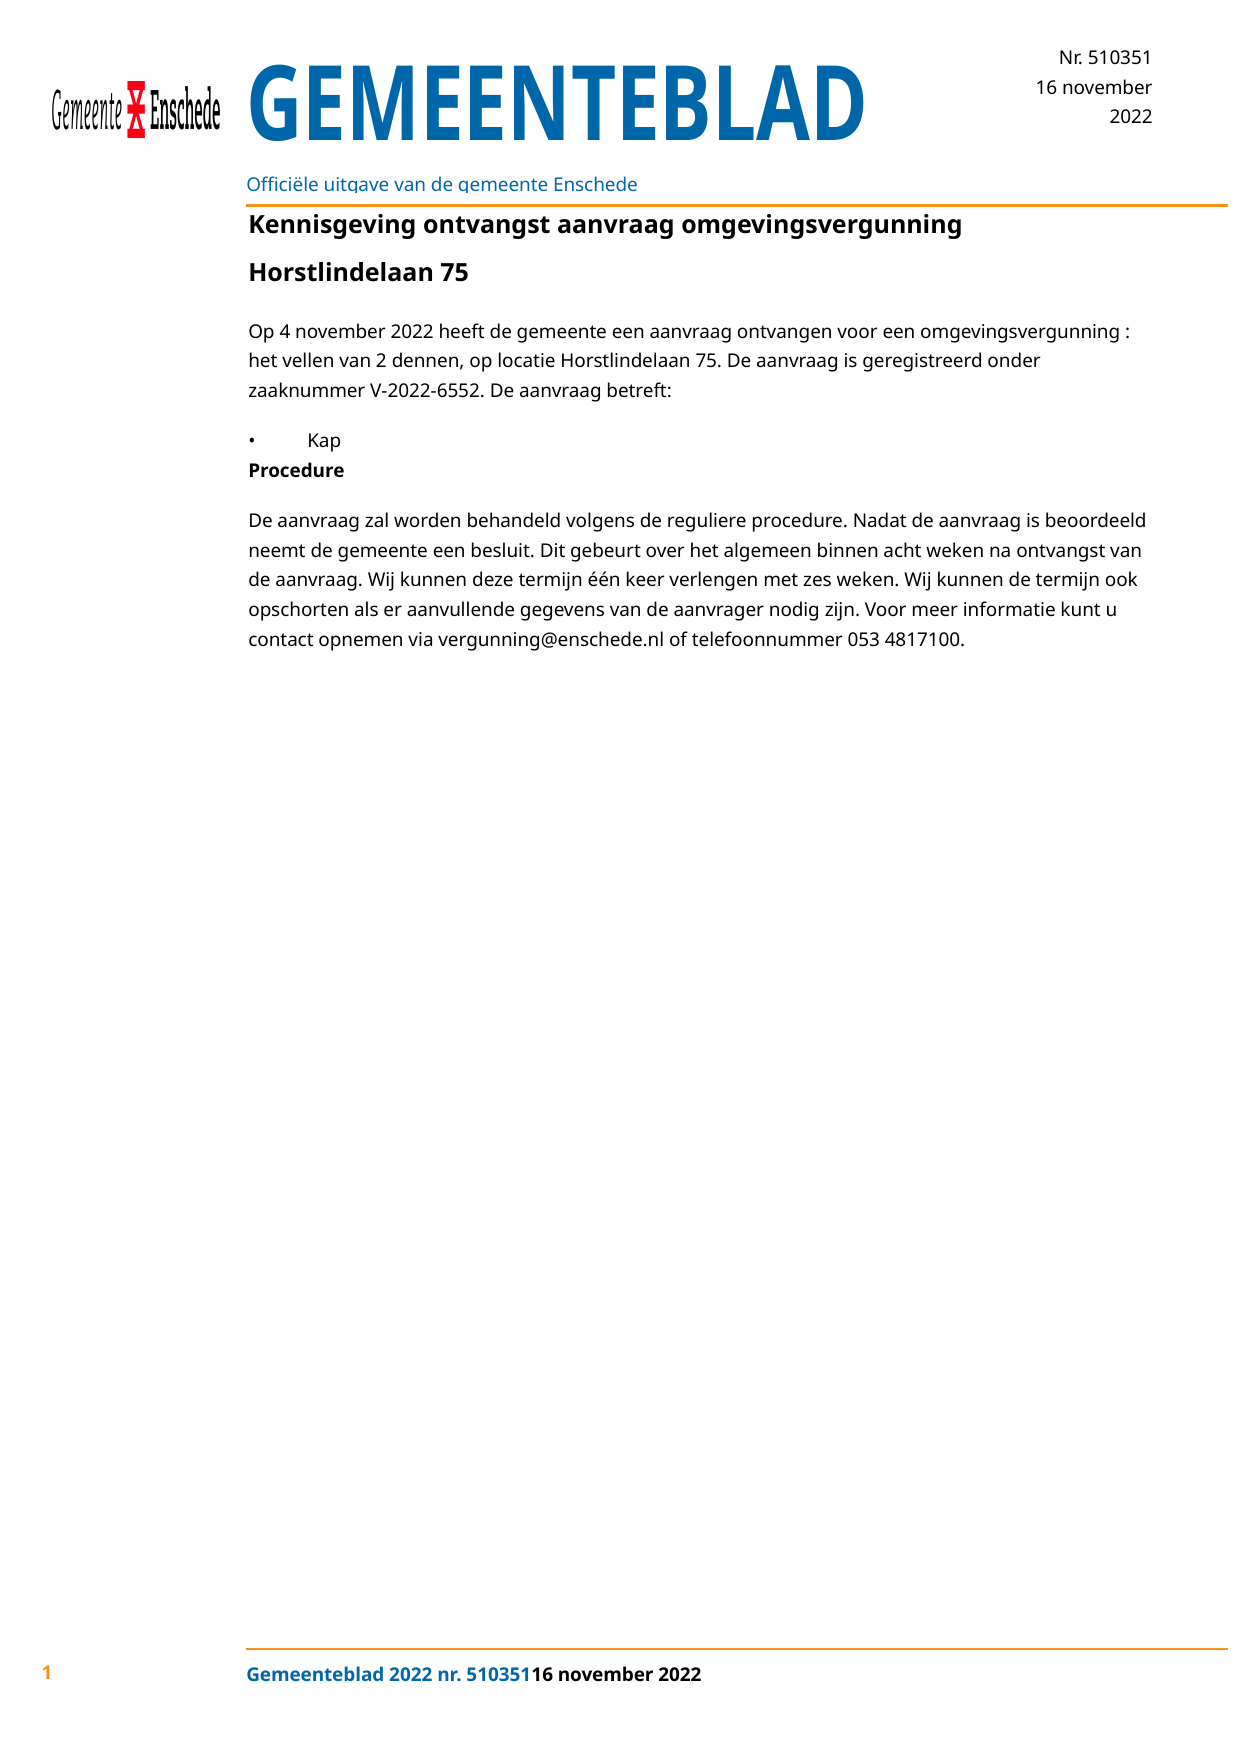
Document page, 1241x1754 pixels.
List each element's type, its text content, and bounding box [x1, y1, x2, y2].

text Op 4 november 2022 heeft de gemeente een aanvraag ontvangen voor een omgevingsvergunning : het vellen van 2 dennen, op locatie Horstlindelaan 75. De aanvraag is geregistreerd onder zaaknummer V-2022-6552. De aanvraag betreft: [248, 318, 1152, 403]
list Kap [248, 427, 1152, 453]
text Kennisgeving ontvangst aanvraag omgevingsvergunning Horstlindelaan 75 [248, 207, 1152, 288]
text De aanvraag zal worden behandeld volgens de reguliere procedure. Nadat de aanvraag is beoordeeld neemt de gemeente een besluit. Dit gebeurt over het algemeen binnen acht weken na ontvangst van de aanvraag. Wij kunnen deze termijn één keer verlengen met zes weken. Wij kunnen de termijn ook opschorten als er aanvullende gegevens van de aanvrager nodig zijn. Voor meer informatie kunt u contact opnemen via vergunning@enschede.nl of telefoonnummer 053 4817100. [248, 507, 1152, 652]
picture [41, 47, 231, 172]
text Procedure [248, 457, 1152, 483]
